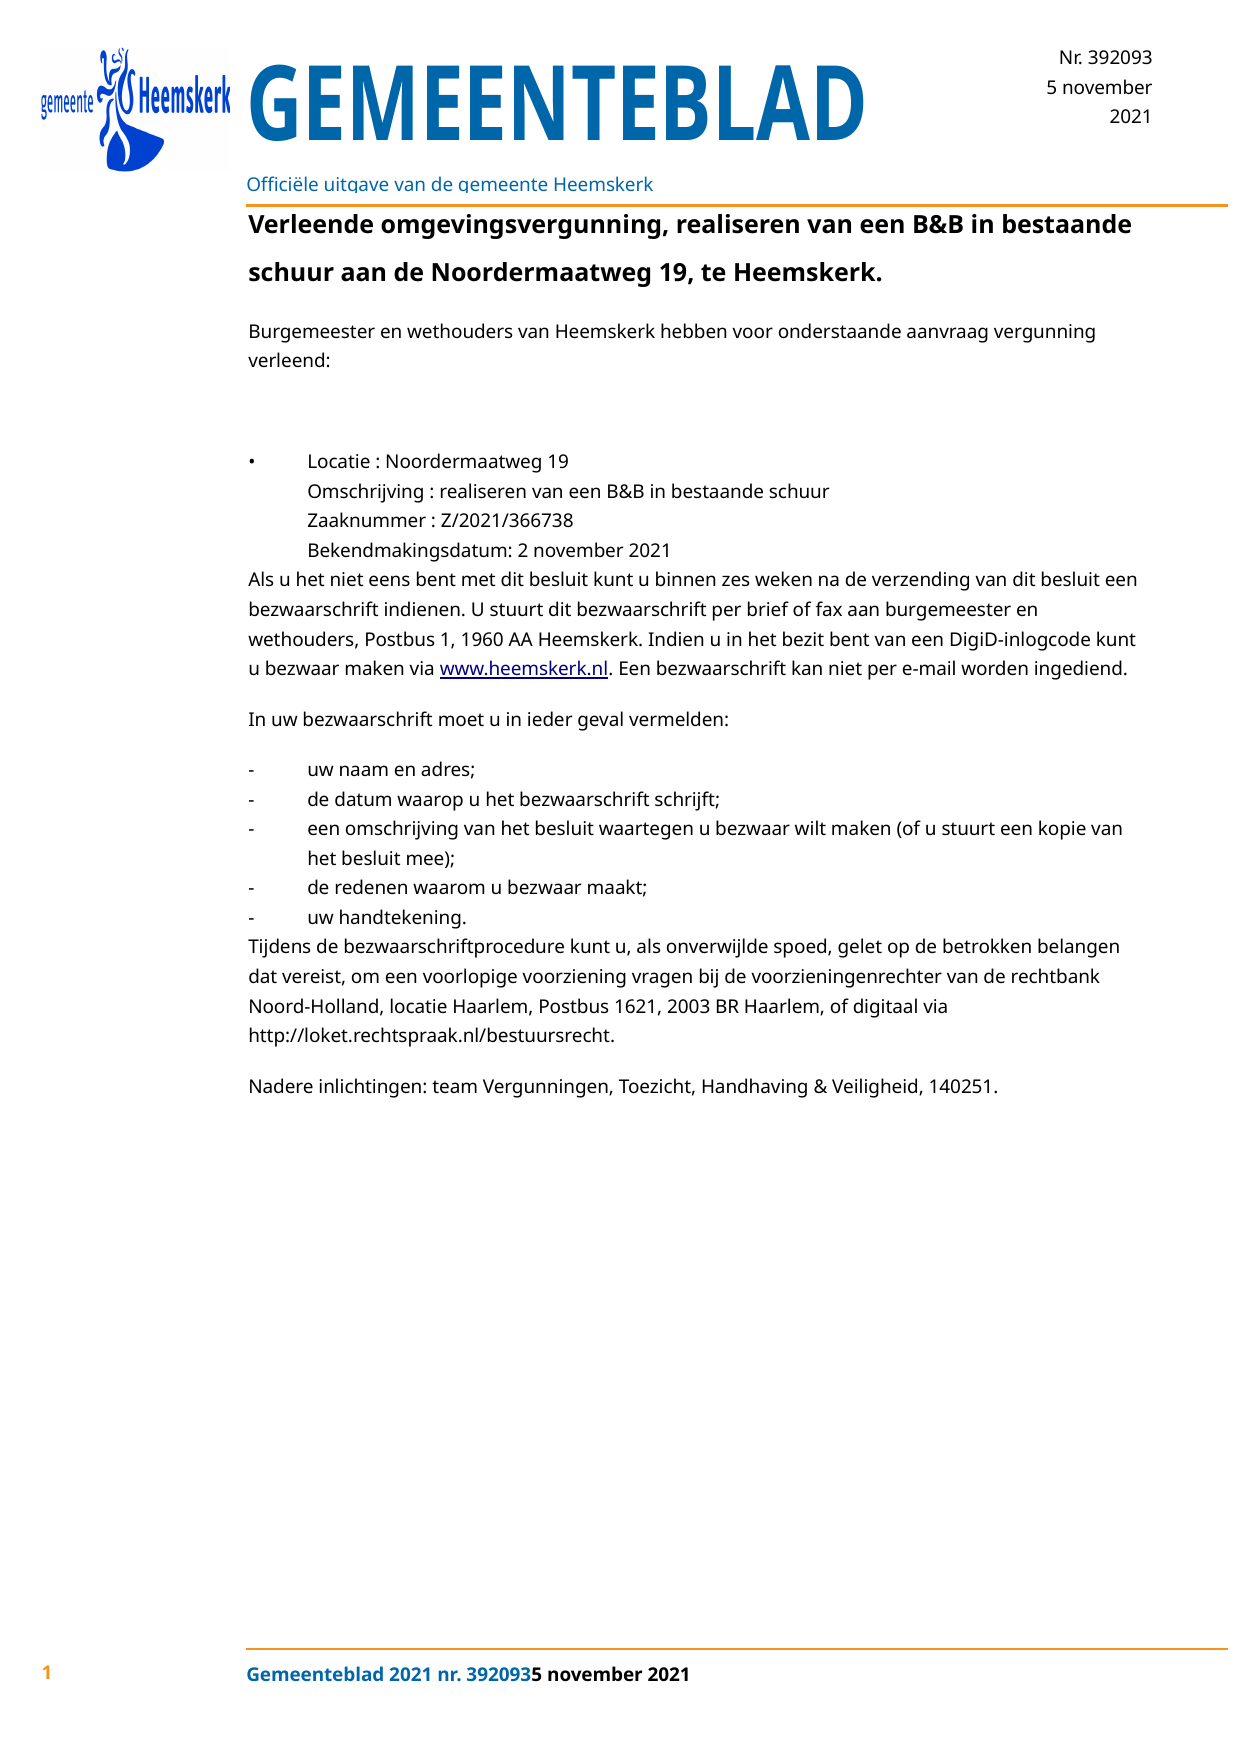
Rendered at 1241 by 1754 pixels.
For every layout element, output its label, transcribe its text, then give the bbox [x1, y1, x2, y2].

text Verleende omgevingsvergunning, realiseren van een B&B in bestaande schuur aan de Noordermaatweg 19, te Heemskerk. [248, 207, 1152, 288]
text Nadere inlichtingen: team Vergunningen, Toezicht, Handhaving & Veiligheid, 140251. [248, 1073, 1152, 1099]
text Burgemeester en wethouders van Heemskerk hebben voor onderstaande aanvraag vergunning verleend: [248, 318, 1152, 373]
list de redenen waarom u bezwaar maakt; [248, 874, 1152, 900]
list uw handtekening. [248, 904, 1152, 930]
list Bekendmakingsdatum: 2 november 2021 [248, 537, 1152, 563]
text Als u het niet eens bent met dit besluit kunt u binnen zes weken na de verzending van dit besluit een bezwaarschrift indienen. U stuurt dit bezwaarschrift per brief of fax aan burgemeester en wethouders, Postbus 1, 1960 AA Heemskerk. Indien u in het bezit bent van een DigiD-inlogcode kunt u bezwaar maken via www.heemskerk.nl. Een bezwaarschrift kan niet per e-mail worden ingediend. [248, 567, 1152, 681]
text In uw bezwaarschrift moet u in ieder geval vermelden: [248, 706, 1152, 732]
list Locatie : Noordermaatweg 19 [248, 448, 1152, 474]
text Tijdens de bezwaarschriftprocedure kunt u, als onverwijlde spoed, gelet op de betrokken belangen dat vereist, om een voorlopige voorziening vragen bij de voorzieningenrechter van de rechtbank Noord-Holland, locatie Haarlem, Postbus 1621, 2003 BR Haarlem, of digitaal via http://loket.rechtspraak.nl/bestuursrecht. [248, 934, 1152, 1048]
list Zaaknummer : Z/2021/366738 [248, 507, 1152, 533]
list uw naam en adres; [248, 756, 1152, 782]
list de datum waarop u het bezwaarschrift schrijft; [248, 786, 1152, 812]
picture [41, 47, 231, 172]
list een omschrijving van het besluit waartegen u bezwaar wilt maken (of u stuurt een kopie van het besluit mee); [248, 815, 1152, 871]
list Omschrijving : realiseren van een B&B in bestaande schuur [248, 478, 1152, 504]
